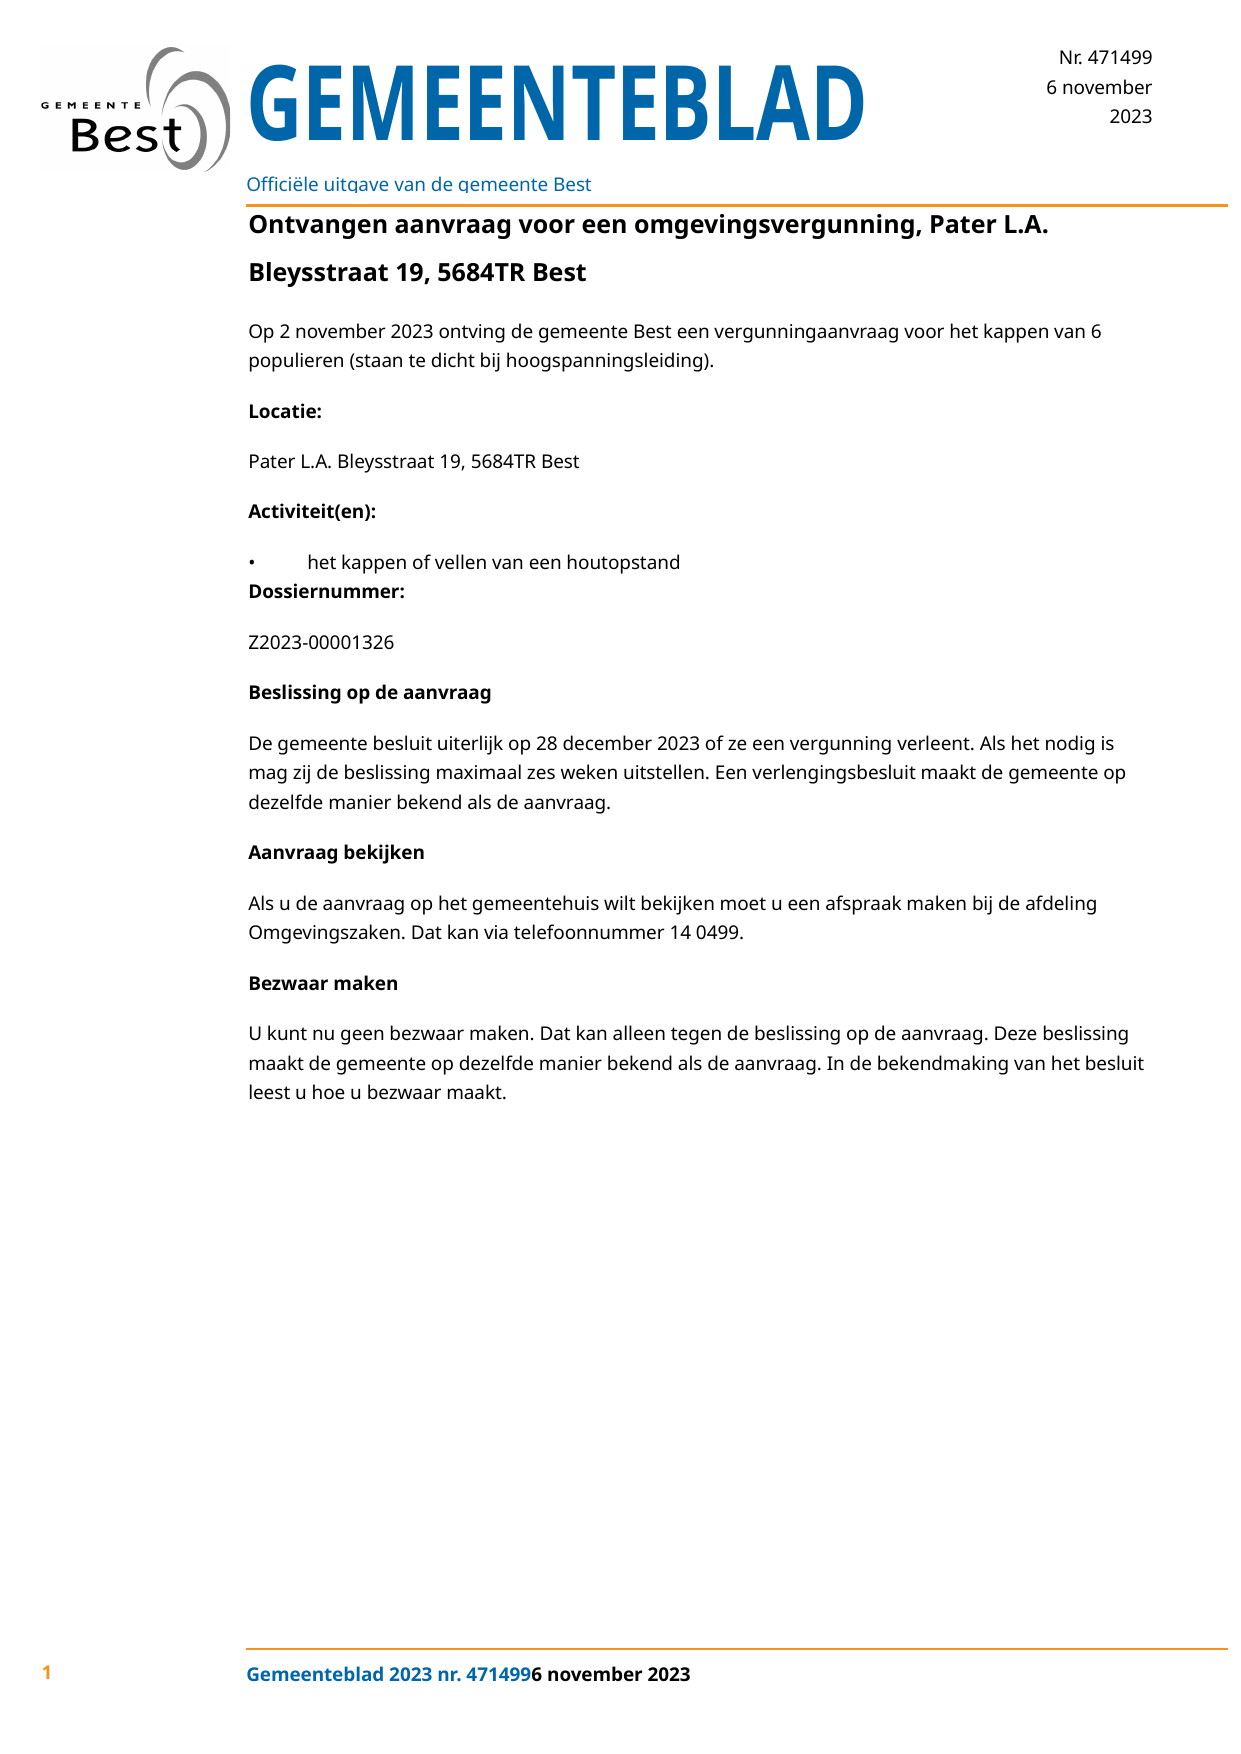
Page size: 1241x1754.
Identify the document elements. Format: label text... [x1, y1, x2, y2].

text De gemeente besluit uiterlijk op 28 december 2023 of ze een vergunning verleent. Als het nodig is mag zij de beslissing maximaal zes weken uitstellen. Een verlengingsbesluit maakt de gemeente op dezelfde manier bekend als de aanvraag. [248, 730, 1152, 815]
text Als u de aanvraag op het gemeentehuis wilt bekijken moet u een afspraak maken bij de afdeling Omgevingszaken. Dat kan via telefoonnummer 14 0499. [248, 890, 1152, 945]
list het kappen of vellen van een houtopstand [248, 549, 1152, 575]
text U kunt nu geen bezwaar maken. Dat kan alleen tegen de beslissing op de aanvraag. Deze beslissing maakt de gemeente op dezelfde manier bekend als de aanvraag. In de bekendmaking van het besluit leest u hoe u bezwaar maakt. [248, 1020, 1152, 1105]
text Aanvraag bekijken [248, 839, 1152, 865]
picture [41, 47, 231, 172]
text Beslissing op de aanvraag [248, 679, 1152, 705]
text Pater L.A. Bleysstraat 19, 5684TR Best [248, 448, 1152, 474]
text Locatie: [248, 398, 1152, 424]
text Z2023-00001326 [248, 629, 1152, 655]
text Dossiernummer: [248, 579, 1152, 604]
text Op 2 november 2023 ontving de gemeente Best een vergunningaanvraag voor het kappen van 6 populieren (staan te dicht bij hoogspanningsleiding). [248, 318, 1152, 373]
text Activiteit(en): [248, 499, 1152, 524]
text Bezwaar maken [248, 970, 1152, 996]
text Ontvangen aanvraag voor een omgevingsvergunning, Pater L.A. Bleysstraat 19, 5684TR Best [248, 207, 1152, 288]
